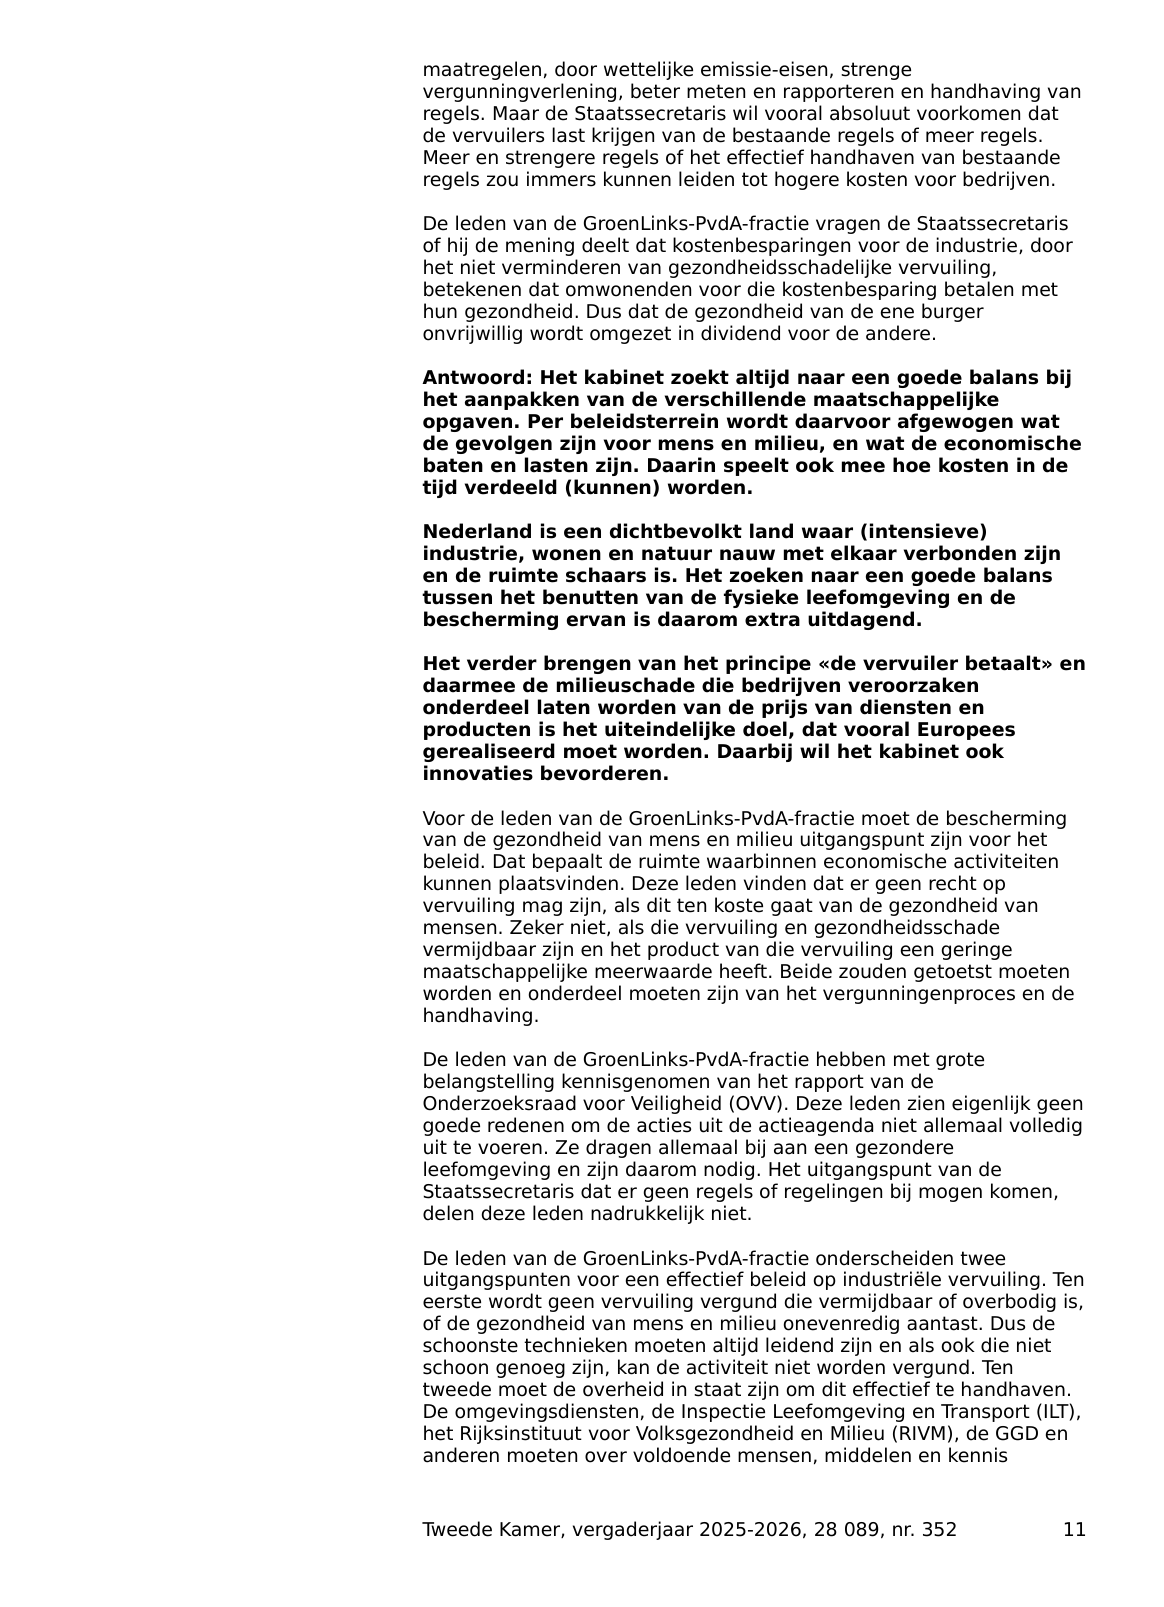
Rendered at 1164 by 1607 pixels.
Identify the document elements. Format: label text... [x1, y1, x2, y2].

text De leden van de GroenLinks-PvdA-fractie hebben met grote belangstelling kennisgenomen van het rapport van de Onderzoeksraad voor Veiligheid (OVV). Deze leden zien eigenlijk geen goede redenen om de acties uit de actieagenda niet allemaal volledig uit te voeren. Ze dragen allemaal bij aan een gezondere leefomgeving en zijn daarom nodig. Het uitgangspunt van de Staatssecretaris dat er geen regels of regelingen bij mogen komen, delen deze leden nadrukkelijk niet. [422, 1049, 1087, 1225]
text Voor de leden van de GroenLinks-PvdA-fractie moet de bescherming van de gezondheid van mens en milieu uitgangspunt zijn voor het beleid. Dat bepaalt de ruimte waarbinnen economische activiteiten kunnen plaatsvinden. Deze leden vinden dat er geen recht op vervuiling mag zijn, als dit ten koste gaat van de gezondheid van mensen. Zeker niet, als die vervuiling en gezondheidsschade vermijdbaar zijn en het product van die vervuiling een geringe maatschappelijke meerwaarde heeft. Beide zouden getoetst moeten worden en onderdeel moeten zijn van het vergunningenproces en de handhaving. [422, 807, 1087, 1027]
text Nederland is een dichtbevolkt land waar (intensieve) industrie, wonen en natuur nauw met elkaar verbonden zijn en de ruimte schaars is. Het zoeken naar een goede balans tussen het benutten van de fysieke leefomgeving en de bescherming ervan is daarom extra uitdagend. [422, 521, 1087, 631]
text Antwoord: Het kabinet zoekt altijd naar een goede balans bij het aanpakken van de verschillende maatschappelijke opgaven. Per beleidsterrein wordt daarvoor afgewogen wat de gevolgen zijn voor mens en milieu, en wat de economische baten en lasten zijn. Daarin speelt ook mee hoe kosten in de tijd verdeeld (kunnen) worden. [422, 367, 1087, 499]
text Het verder brengen van het principe «de vervuiler betaalt» en daarmee de milieuschade die bedrijven veroorzaken onderdeel laten worden van de prijs van diensten en producten is het uiteindelijke doel, dat vooral Europees gerealiseerd moet worden. Daarbij wil het kabinet ook innovaties bevorderen. [422, 653, 1087, 785]
text De leden van de GroenLinks-PvdA-fractie vragen de Staatssecretaris of hij de mening deelt dat kostenbesparingen voor de industrie, door het niet verminderen van gezondheidsschadelijke vervuiling, betekenen dat omwonenden voor die kostenbesparing betalen met hun gezondheid. Dus dat de gezondheid van de ene burger onvrijwillig wordt omgezet in dividend voor de andere. [422, 213, 1087, 345]
text maatregelen, door wettelijke emissie-eisen, strenge vergunningverlening, beter meten en rapporteren en handhaving van regels. Maar de Staatssecretaris wil vooral absoluut voorkomen dat de vervuilers last krijgen van de bestaande regels of meer regels. Meer en strengere regels of het effectief handhaven van bestaande regels zou immers kunnen leiden tot hogere kosten voor bedrijven. [422, 59, 1087, 191]
text De leden van de GroenLinks-PvdA-fractie onderscheiden twee uitgangspunten voor een effectief beleid op industriële vervuiling. Ten eerste wordt geen vervuiling vergund die vermijdbaar of overbodig is, of de gezondheid van mens en milieu onevenredig aantast. Dus de schoonste technieken moeten altijd leidend zijn en als ook die niet schoon genoeg zijn, kan de activiteit niet worden vergund. Ten tweede moet de overheid in staat zijn om dit effectief te handhaven. De omgevingsdiensten, de Inspectie Leefomgeving en Transport (ILT), het Rijksinstituut voor Volksgezondheid en Milieu (RIVM), de GGD en anderen moeten over voldoende mensen, middelen en kennis [422, 1247, 1087, 1467]
